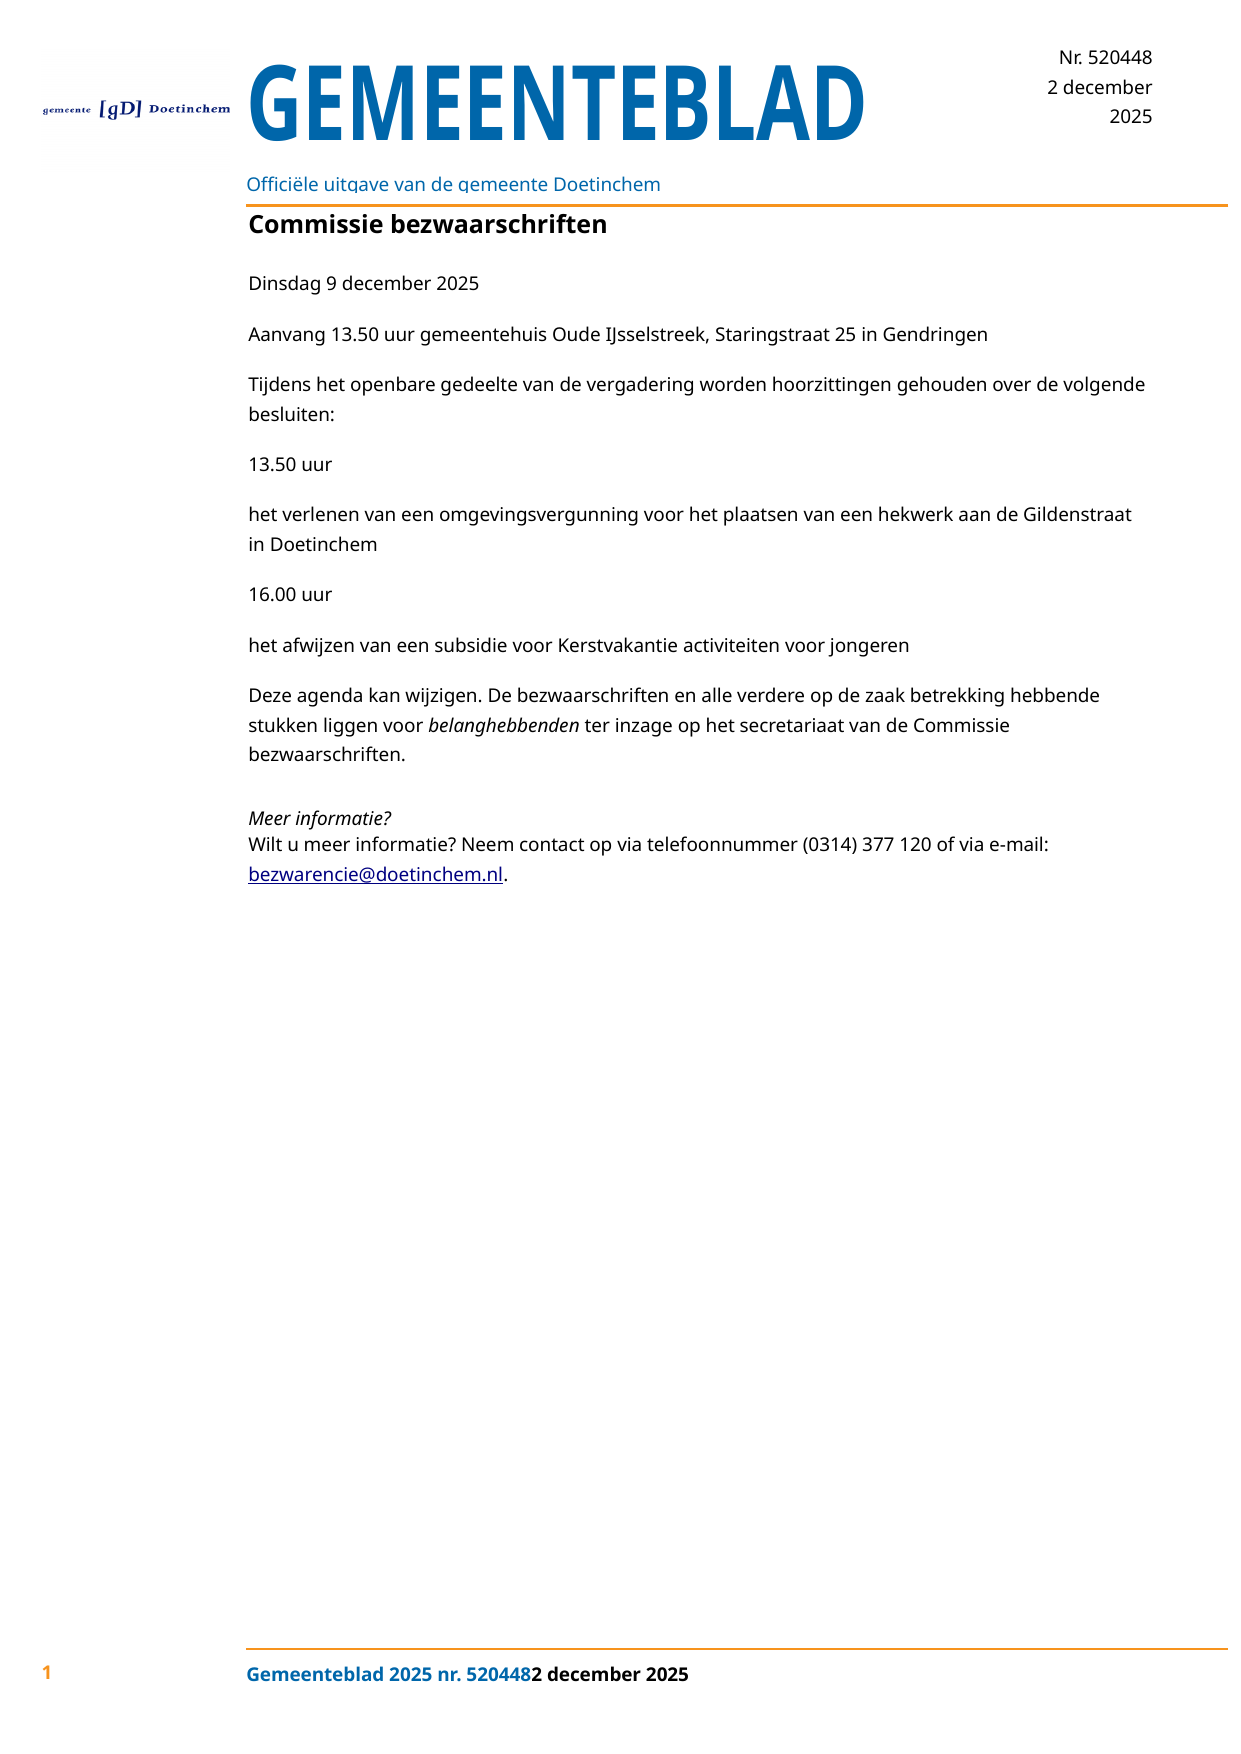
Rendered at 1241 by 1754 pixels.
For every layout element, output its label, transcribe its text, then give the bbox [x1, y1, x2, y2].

text Dinsdag 9 december 2025 [248, 270, 1152, 296]
picture [41, 47, 231, 172]
text het afwijzen van een subsidie voor Kerstvakantie activiteiten voor jongeren [248, 632, 1152, 658]
text Tijdens het openbare gedeelte van de vergadering worden hoorzittingen gehouden over de volgende besluiten: [248, 371, 1152, 426]
text 16.00 uur [248, 582, 1152, 607]
text Aanvang 13.50 uur gemeentehuis Oude IJsselstreek, Staringstraat 25 in Gendringen [248, 321, 1152, 346]
text Wilt u meer informatie? Neem contact op via telefoonnummer (0314) 377 120 of via e-mail: bezwarencie@doetinchem.nl. [248, 831, 1152, 887]
text Commissie bezwaarschriften [248, 207, 1152, 241]
text het verlenen van een omgevingsvergunning voor het plaatsen van een hekwerk aan de Gildenstraat in Doetinchem [248, 502, 1152, 557]
text 13.50 uur [248, 451, 1152, 477]
text Meer informatie? [248, 806, 1152, 831]
text Deze agenda kan wijzigen. De bezwaarschriften en alle verdere op de zaak betrekking hebbende stukken liggen voor belanghebbenden ter inzage op het secretariaat van de Commissie bezwaarschriften. [248, 682, 1152, 767]
